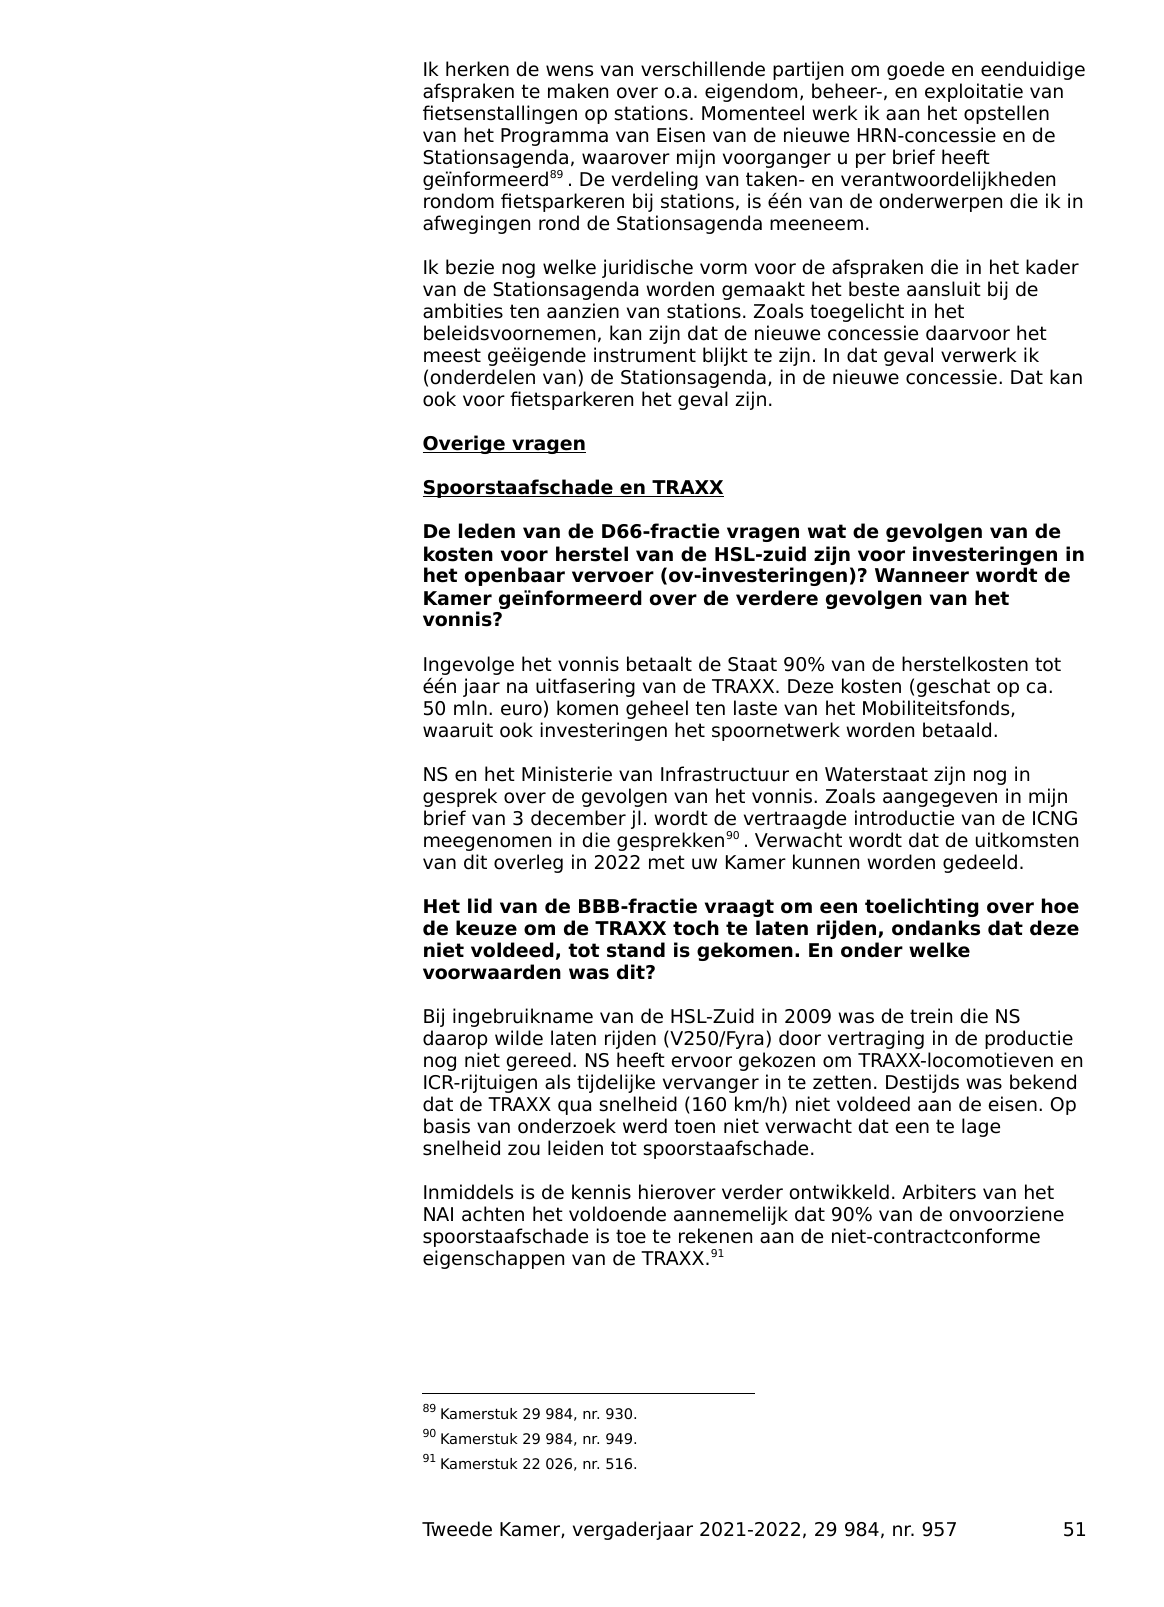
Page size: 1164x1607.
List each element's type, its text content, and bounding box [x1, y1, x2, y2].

text Kamerstuk 22 026, nr. 516. [422, 1452, 1087, 1474]
text Ingevolge het vonnis betaalt de Staat 90% van de herstelkosten tot één jaar na uitfasering van de TRAXX. Deze kosten (geschat op ca. 50 mln. euro) komen geheel ten laste van het Mobiliteitsfonds, waaruit ook investeringen het spoornetwerk worden betaald. [422, 653, 1087, 741]
text Inmiddels is de kennis hierover verder ontwikkeld. Arbiters van het NAI achten het voldoende aannemelijk dat 90% van de onvoorziene spoorstaafschade is toe te rekenen aan de niet-contractconforme eigenschappen van de TRAXX. [422, 1182, 1087, 1270]
text Ik herken de wens van verschillende partijen om goede en eenduidige afspraken te maken over o.a. eigendom, beheer-, en exploitatie van fietsenstallingen op stations. Momenteel werk ik aan het opstellen van het Programma van Eisen van de nieuwe HRN-concessie en de Stationsagenda, waarover mijn voorganger u per brief heeft geïnformeerd. De verdeling van taken- en verantwoordelijkheden rondom fietsparkeren bij stations, is één van de onderwerpen die ik in afwegingen rond de Stationsagenda meeneem. [422, 59, 1087, 235]
text Bij ingebruikname van de HSL-Zuid in 2009 was de trein die NS daarop wilde laten rijden (V250/Fyra) door vertraging in de productie nog niet gereed. NS heeft ervoor gekozen om TRAXX-locomotieven en ICR-rijtuigen als tijdelijke vervanger in te zetten. Destijds was bekend dat de TRAXX qua snelheid (160 km/h) niet voldeed aan de eisen. Op basis van onderzoek werd toen niet verwacht dat een te lage snelheid zou leiden tot spoorstaafschade. [422, 1006, 1087, 1160]
text De leden van de D66-fractie vragen wat de gevolgen van de kosten voor herstel van de HSL-zuid zijn voor investeringen in het openbaar vervoer (ov-investeringen)? Wanneer wordt de Kamer geïnformeerd over de verdere gevolgen van het vonnis? [422, 521, 1087, 631]
text Het lid van de BBB-fractie vraagt om een toelichting over hoe de keuze om de TRAXX toch te laten rijden, ondanks dat deze niet voldeed, tot stand is gekomen. En onder welke voorwaarden was dit? [422, 896, 1087, 984]
text Kamerstuk 29 984, nr. 949. [422, 1427, 1087, 1449]
subtitle Overige vragen [422, 433, 1087, 455]
text NS en het Ministerie van Infrastructuur en Waterstaat zijn nog in gesprek over de gevolgen van het vonnis. Zoals aangegeven in mijn brief van 3 december jl. wordt de vertraagde introductie van de ICNG meegenomen in die gesprekken. Verwacht wordt dat de uitkomsten van dit overleg in 2022 met uw Kamer kunnen worden gedeeld. [422, 764, 1087, 873]
text Ik bezie nog welke juridische vorm voor de afspraken die in het kader van de Stationsagenda worden gemaakt het beste aansluit bij de ambities ten aanzien van stations. Zoals toegelicht in het beleidsvoornemen, kan zijn dat de nieuwe concessie daarvoor het meest geëigende instrument blijkt te zijn. In dat geval verwerk ik (onderdelen van) de Stationsagenda, in de nieuwe concessie. Dat kan ook voor fietsparkeren het geval zijn. [422, 257, 1087, 411]
subtitle Spoorstaafschade en TRAXX [422, 477, 1087, 499]
text Kamerstuk 29 984, nr. 930. [422, 1402, 1087, 1424]
